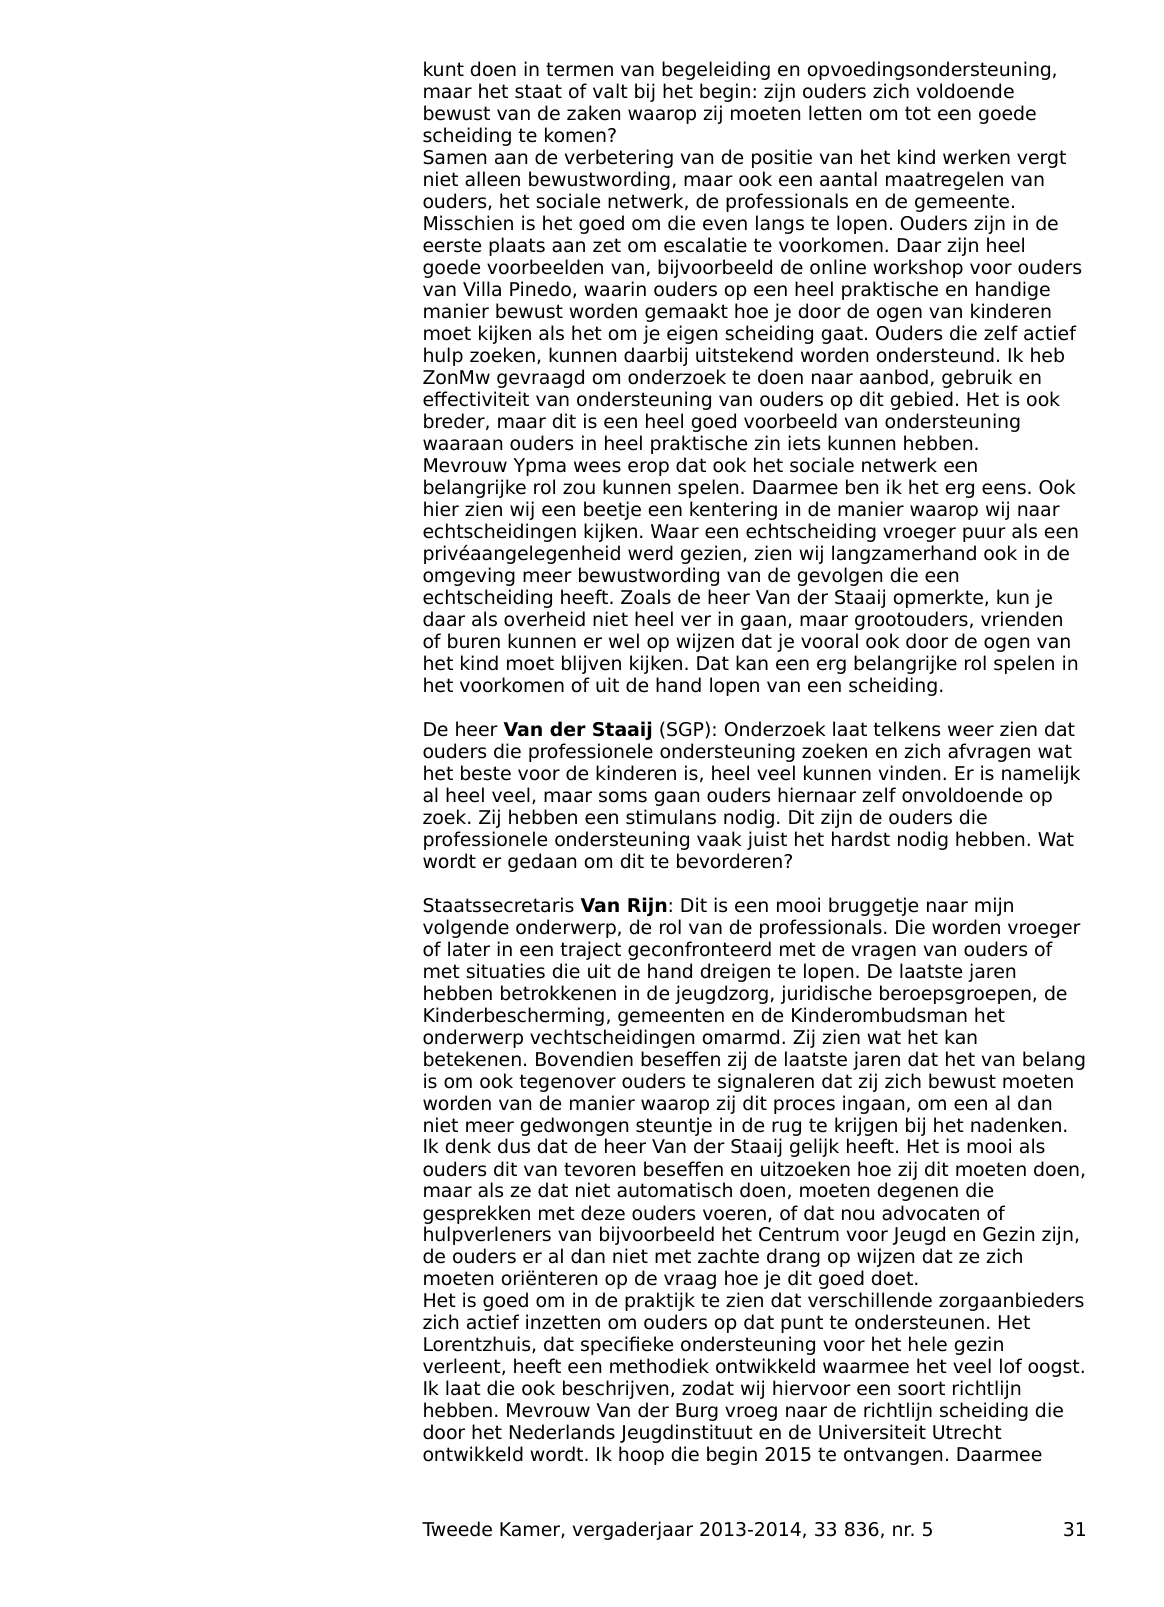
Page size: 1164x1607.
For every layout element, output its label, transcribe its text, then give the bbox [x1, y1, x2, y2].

text De heer Van der Staaij (SGP): Onderzoek laat telkens weer zien dat ouders die professionele ondersteuning zoeken en zich afvragen wat het beste voor de kinderen is, heel veel kunnen vinden. Er is namelijk al heel veel, maar soms gaan ouders hiernaar zelf onvoldoende op zoek. Zij hebben een stimulans nodig. Dit zijn de ouders die professionele ondersteuning vaak juist het hardst nodig hebben. Wat wordt er gedaan om dit te bevorderen? [422, 719, 1087, 872]
text Het is goed om in de praktijk te zien dat verschillende zorgaanbieders zich actief inzetten om ouders op dat punt te ondersteunen. Het Lorentzhuis, dat specifieke ondersteuning voor het hele gezin verleent, heeft een methodiek ontwikkeld waarmee het veel lof oogst. Ik laat die ook beschrijven, zodat wij hiervoor een soort richtlijn hebben. Mevrouw Van der Burg vroeg naar de richtlijn scheiding die door het Nederlands Jeugdinstituut en de Universiteit Utrecht ontwikkeld wordt. Ik hoop die begin 2015 te ontvangen. Daarmee [422, 1290, 1087, 1466]
text Samen aan de verbetering van de positie van het kind werken vergt niet alleen bewustwording, maar ook een aantal maatregelen van ouders, het sociale netwerk, de professionals en de gemeente. Misschien is het goed om die even langs te lopen. Ouders zijn in de eerste plaats aan zet om escalatie te voorkomen. Daar zijn heel goede voorbeelden van, bijvoorbeeld de online workshop voor ouders van Villa Pinedo, waarin ouders op een heel praktische en handige manier bewust worden gemaakt hoe je door de ogen van kinderen moet kijken als het om je eigen scheiding gaat. Ouders die zelf actief hulp zoeken, kunnen daarbij uitstekend worden ondersteund. Ik heb ZonMw gevraagd om onderzoek te doen naar aanbod, gebruik en effectiviteit van ondersteuning van ouders op dit gebied. Het is ook breder, maar dit is een heel goed voorbeeld van ondersteuning waaraan ouders in heel praktische zin iets kunnen hebben. [422, 147, 1087, 455]
text Mevrouw Ypma wees erop dat ook het sociale netwerk een belangrijke rol zou kunnen spelen. Daarmee ben ik het erg eens. Ook hier zien wij een beetje een kentering in de manier waarop wij naar echtscheidingen kijken. Waar een echtscheiding vroeger puur als een privéaangelegenheid werd gezien, zien wij langzamerhand ook in de omgeving meer bewustwording van de gevolgen die een echtscheiding heeft. Zoals de heer Van der Staaij opmerkte, kun je daar als overheid niet heel ver in gaan, maar grootouders, vrienden of buren kunnen er wel op wijzen dat je vooral ook door de ogen van het kind moet blijven kijken. Dat kan een erg belangrijke rol spelen in het voorkomen of uit de hand lopen van een scheiding. [422, 455, 1087, 696]
text Staatssecretaris Van Rijn: Dit is een mooi bruggetje naar mijn volgende onderwerp, de rol van de professionals. Die worden vroeger of later in een traject geconfronteerd met de vragen van ouders of met situaties die uit de hand dreigen te lopen. De laatste jaren hebben betrokkenen in de jeugdzorg, juridische beroepsgroepen, de Kinderbescherming, gemeenten en de Kinderombudsman het onderwerp vechtscheidingen omarmd. Zij zien wat het kan betekenen. Bovendien beseffen zij de laatste jaren dat het van belang is om ook tegenover ouders te signaleren dat zij zich bewust moeten worden van de manier waarop zij dit proces ingaan, om een al dan niet meer gedwongen steuntje in de rug te krijgen bij het nadenken. Ik denk dus dat de heer Van der Staaij gelijk heeft. Het is mooi als ouders dit van tevoren beseffen en uitzoeken hoe zij dit moeten doen, maar als ze dat niet automatisch doen, moeten degenen die gesprekken met deze ouders voeren, of dat nou advocaten of hulpverleners van bijvoorbeeld het Centrum voor Jeugd en Gezin zijn, de ouders er al dan niet met zachte drang op wijzen dat ze zich moeten oriënteren op de vraag hoe je dit goed doet. [422, 895, 1087, 1290]
text kunt doen in termen van begeleiding en opvoedingsondersteuning, maar het staat of valt bij het begin: zijn ouders zich voldoende bewust van de zaken waarop zij moeten letten om tot een goede scheiding te komen? [422, 59, 1087, 147]
